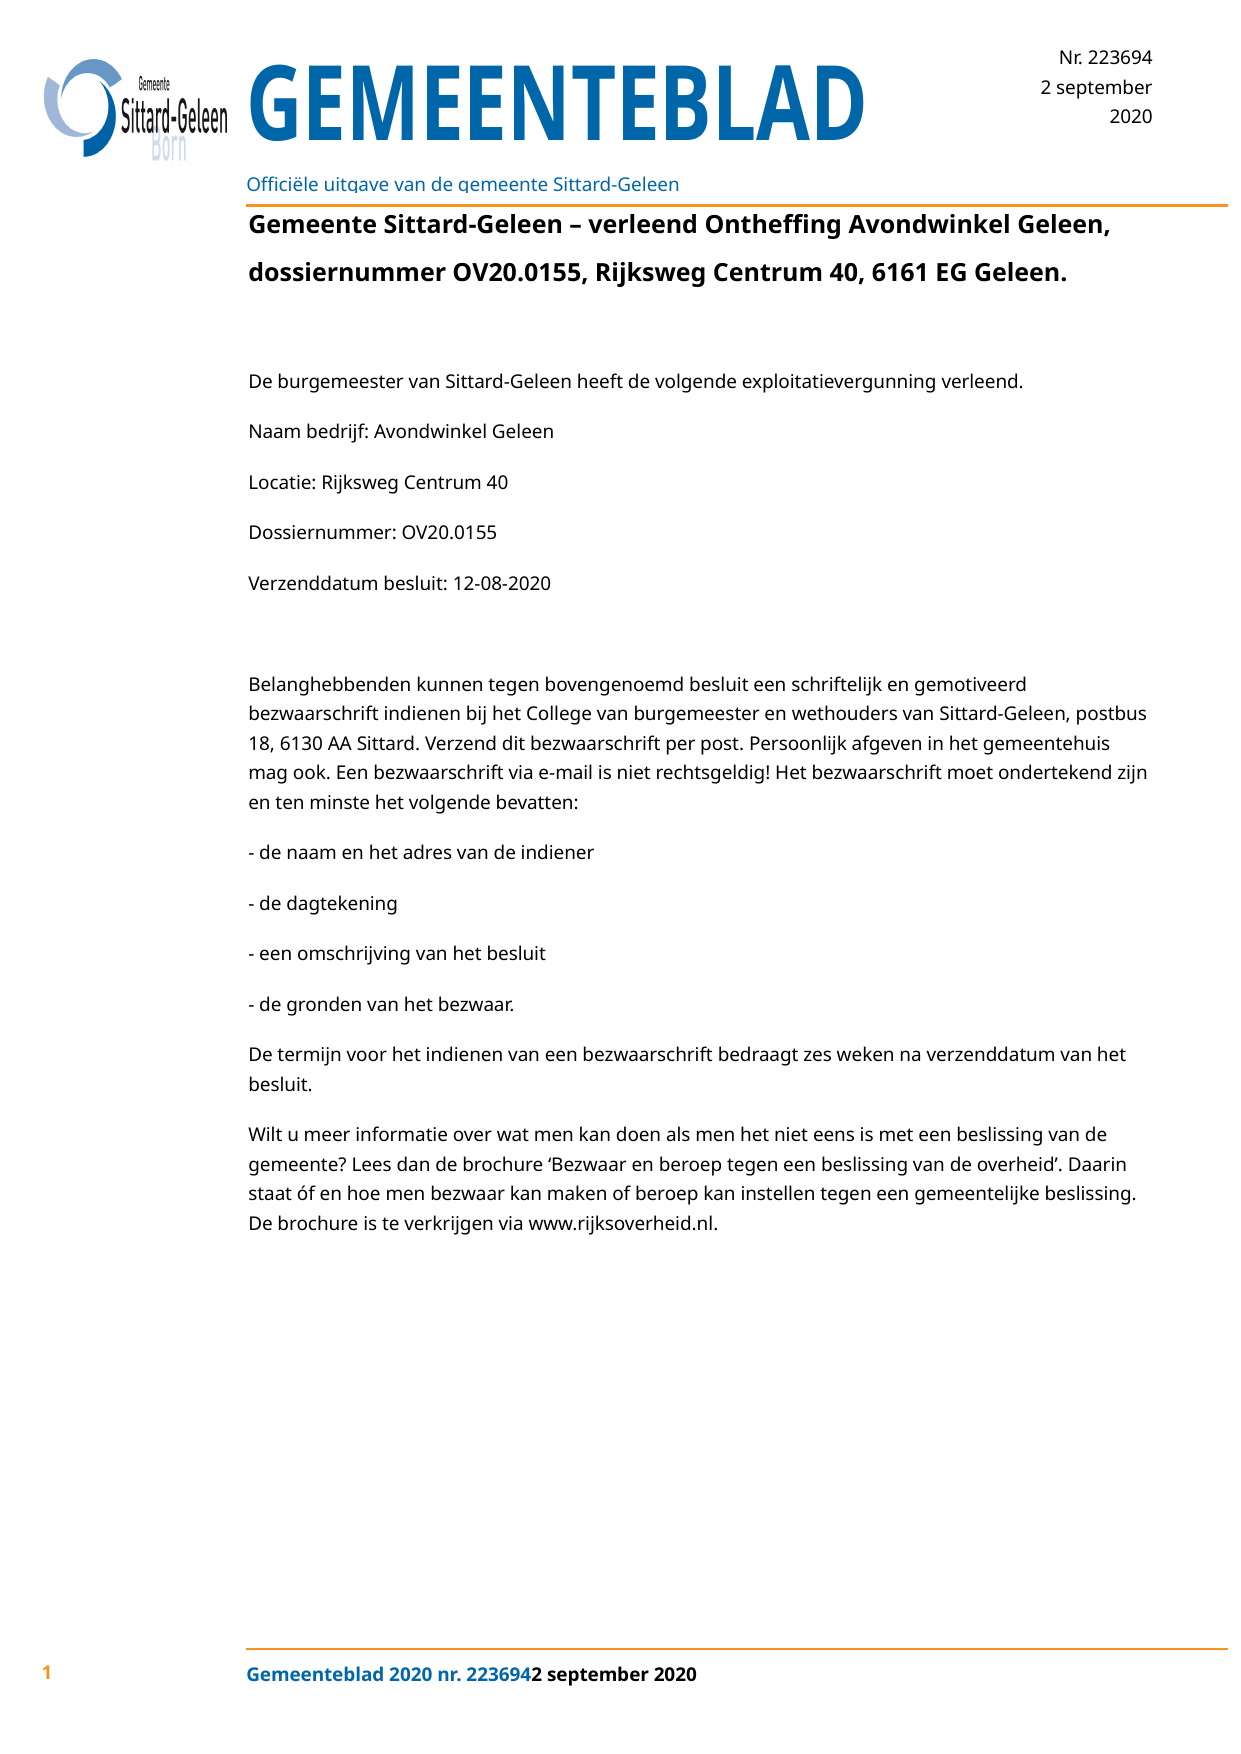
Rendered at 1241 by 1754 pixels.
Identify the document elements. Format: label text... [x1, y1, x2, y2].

text De burgemeester van Sittard-Geleen heeft de volgende exploitatievergunning verleend. [248, 368, 1152, 394]
text - een omschrijving van het besluit [248, 940, 1152, 966]
text - de gronden van het bezwaar. [248, 991, 1152, 1017]
picture [41, 47, 231, 172]
text Gemeente Sittard-Geleen – verleend Ontheffing Avondwinkel Geleen, dossiernummer OV20.0155, Rijksweg Centrum 40, 6161 EG Geleen. [248, 207, 1152, 288]
text Dossiernummer: OV20.0155 [248, 519, 1152, 545]
text De termijn voor het indienen van een bezwaarschrift bedraagt zes weken na verzenddatum van het besluit. [248, 1041, 1152, 1097]
text - de naam en het adres van de indiener [248, 839, 1152, 865]
text Wilt u meer informatie over wat men kan doen als men het niet eens is met een beslissing van de gemeente? Lees dan de brochure ‘Bezwaar en beroep tegen een beslissing van de overheid’. Daarin staat óf en hoe men bezwaar kan maken of beroep kan instellen tegen een gemeentelijke beslissing. De brochure is te verkrijgen via www.rijksoverheid.nl. [248, 1121, 1152, 1236]
text Naam bedrijf: Avondwinkel Geleen [248, 419, 1152, 444]
text Verzenddatum besluit: 12-08-2020 [248, 570, 1152, 596]
text Locatie: Rijksweg Centrum 40 [248, 469, 1152, 495]
text Belanghebbenden kunnen tegen bovengenoemd besluit een schriftelijk en gemotiveerd bezwaarschrift indienen bij het College van burgemeester en wethouders van Sittard-Geleen, postbus 18, 6130 AA Sittard. Verzend dit bezwaarschrift per post. Persoonlijk afgeven in het gemeentehuis mag ook. Een bezwaarschrift via e-mail is niet rechtsgeldig! Het bezwaarschrift moet ondertekend zijn en ten minste het volgende bevatten: [248, 671, 1152, 815]
text - de dagtekening [248, 890, 1152, 916]
